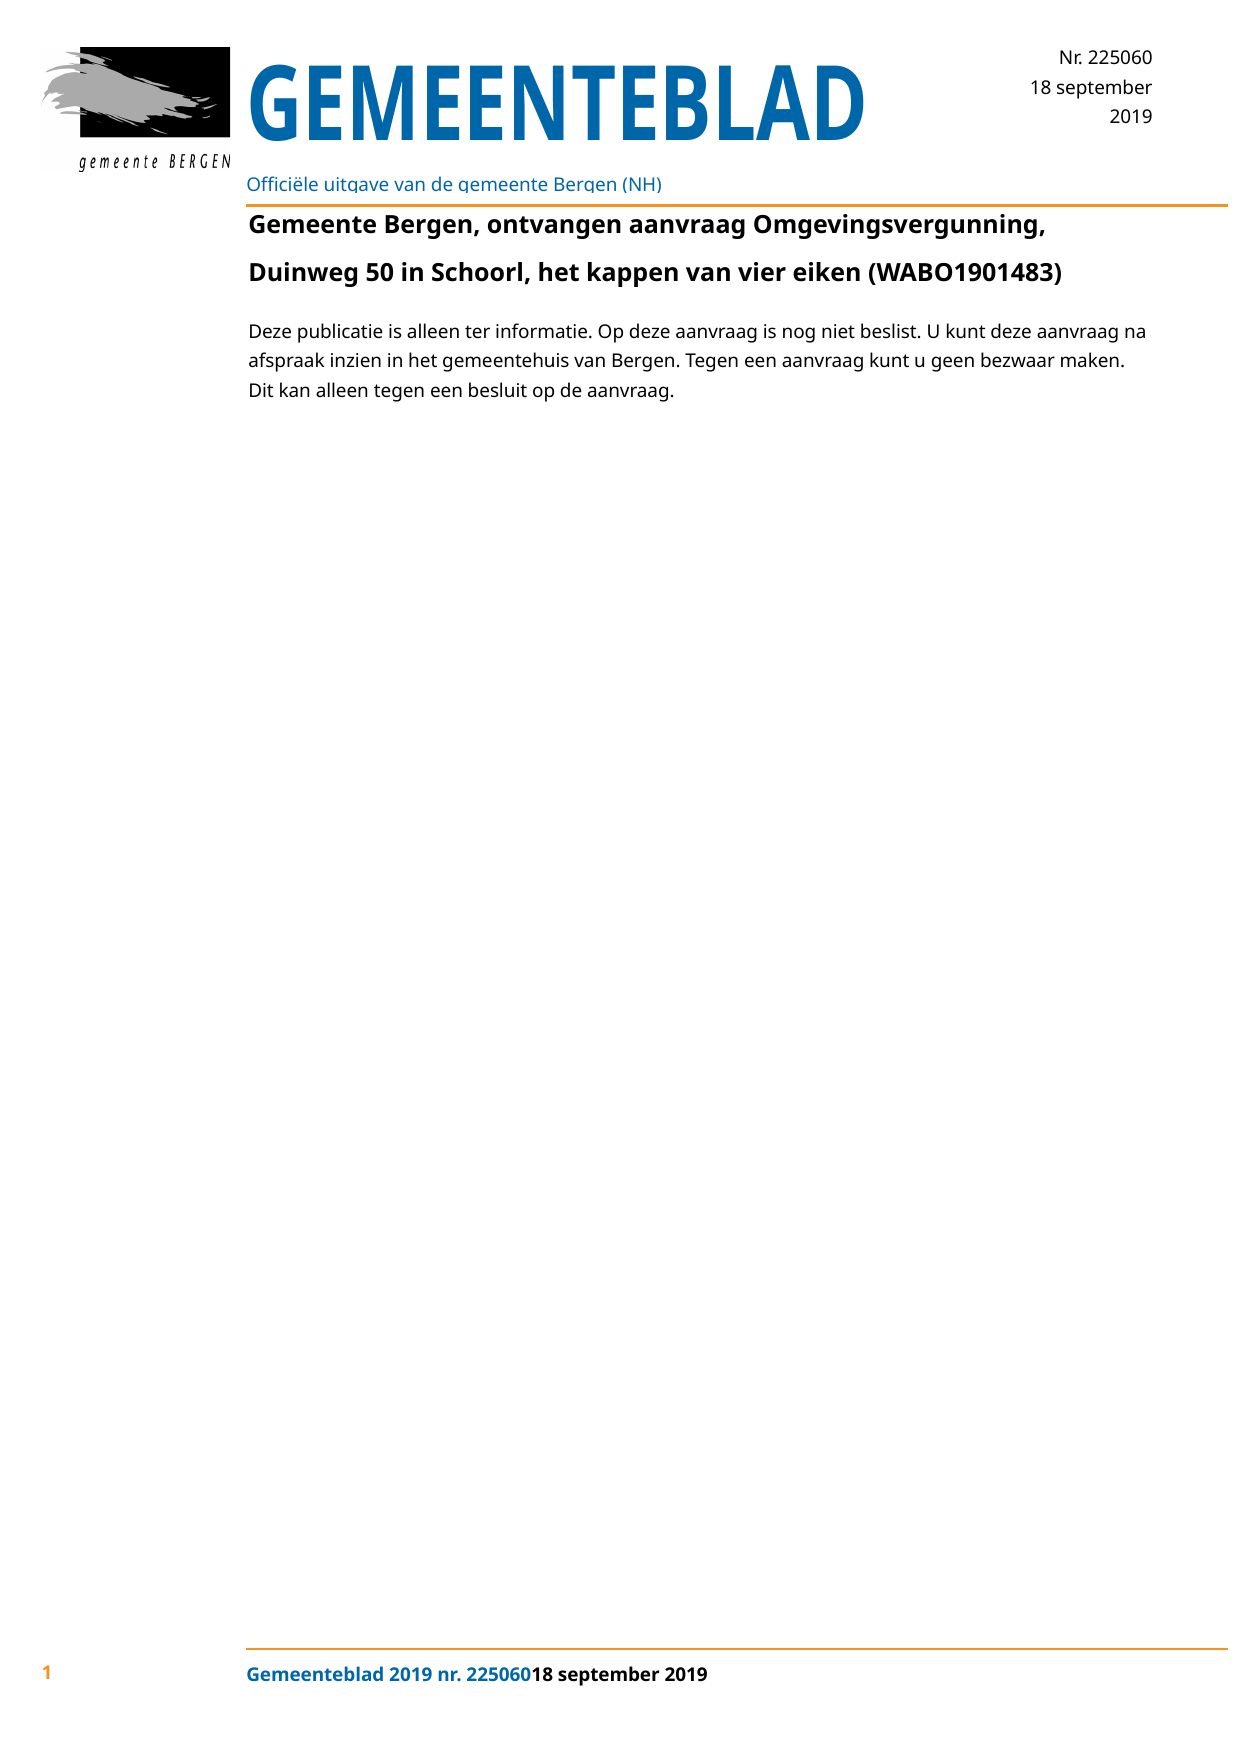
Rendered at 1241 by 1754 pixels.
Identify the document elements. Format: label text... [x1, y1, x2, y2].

picture [41, 47, 231, 172]
text Deze publicatie is alleen ter informatie. Op deze aanvraag is nog niet beslist. U kunt deze aanvraag na afspraak inzien in het gemeentehuis van Bergen. Tegen een aanvraag kunt u geen bezwaar maken. Dit kan alleen tegen een besluit op de aanvraag. [248, 318, 1152, 403]
text Gemeente Bergen, ontvangen aanvraag Omgevingsvergunning, Duinweg 50 in Schoorl, het kappen van vier eiken (WABO1901483) [248, 207, 1152, 288]
